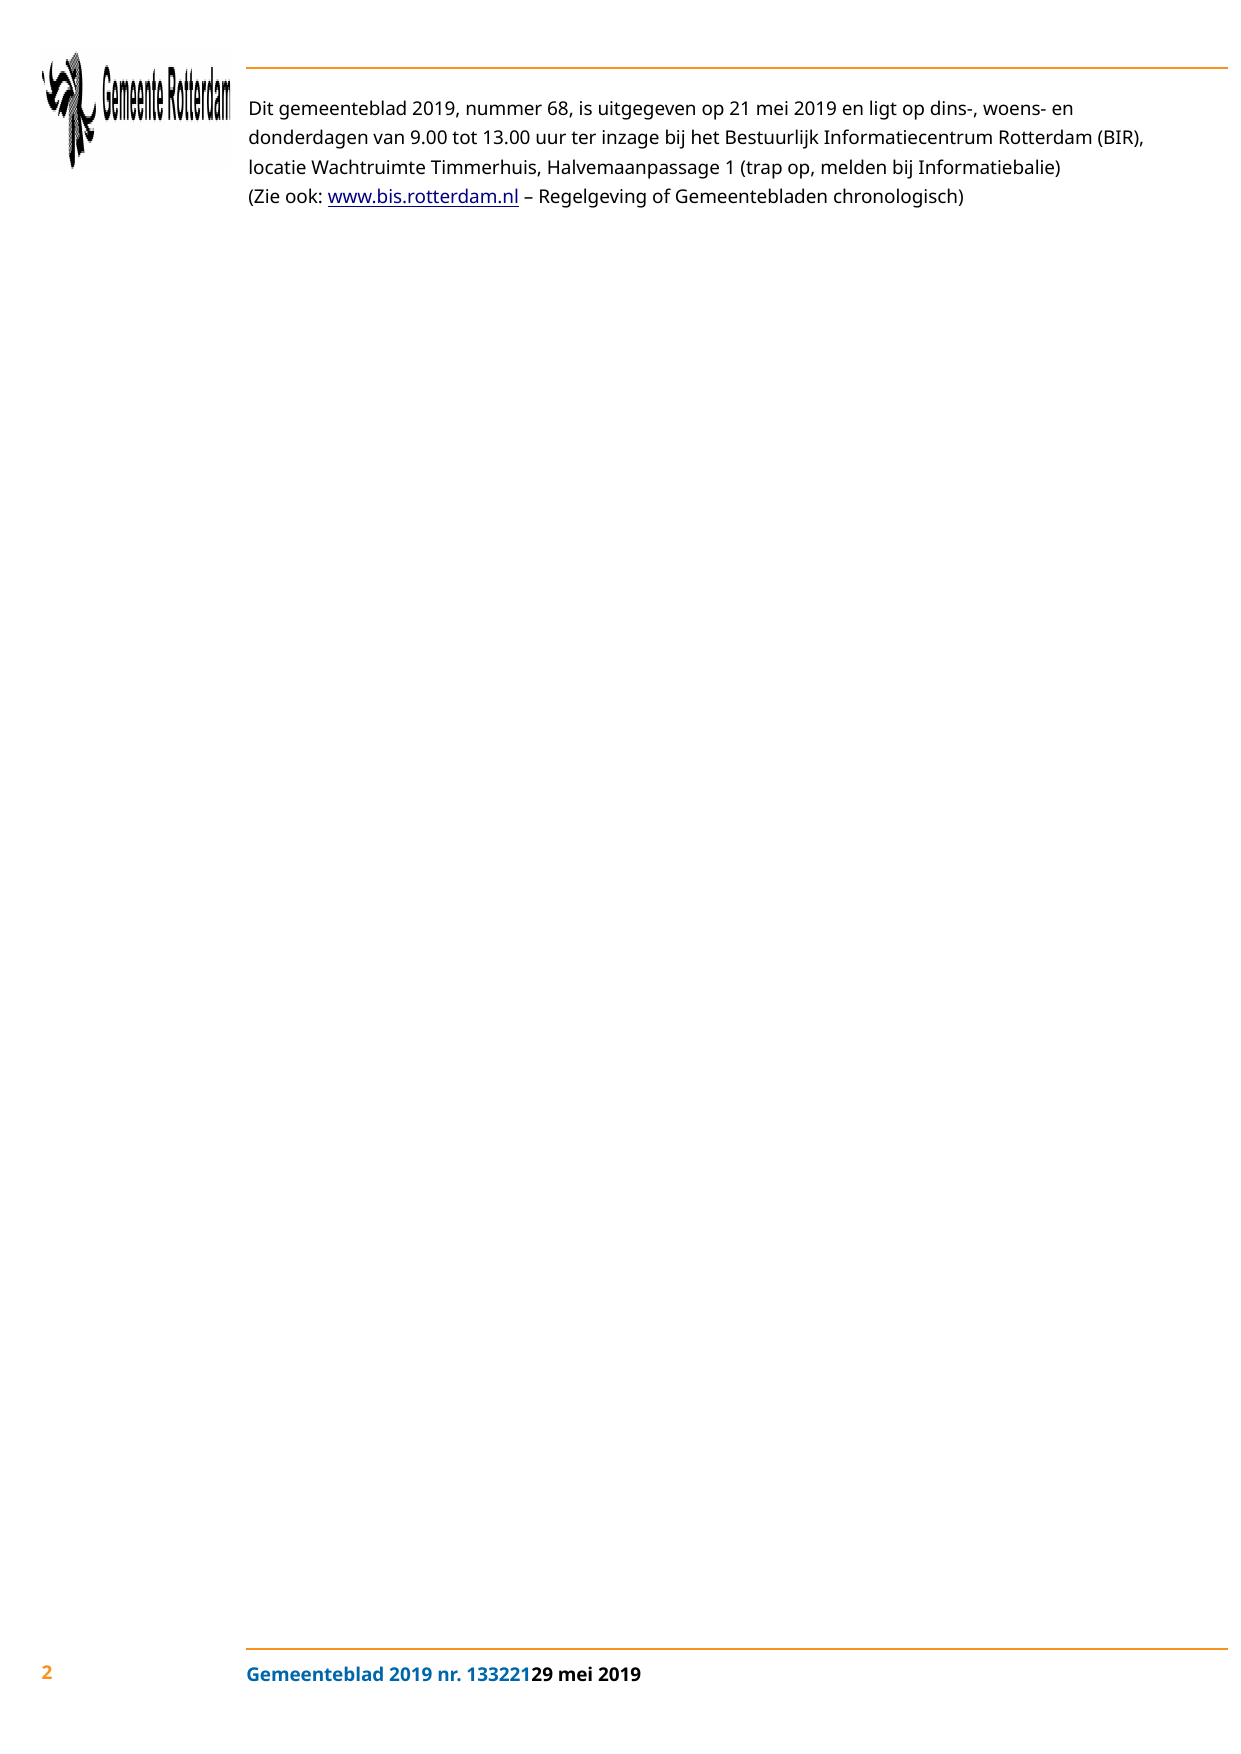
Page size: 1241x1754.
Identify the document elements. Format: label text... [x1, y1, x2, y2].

text Dit gemeenteblad 2019, nummer 68, is uitgegeven op 21 mei 2019 en ligt op dins-, woens- en donderdagen van 9.00 tot 13.00 uur ter inzage bij het Bestuurlijk Informatiecentrum Rotterdam (BIR), locatie Wachtruimte Timmerhuis, Halvemaanpassage 1 (trap op, melden bij Informatiebalie) [248, 95, 1152, 180]
text (Zie ook: www.bis.rotterdam.nl – Regelgeving of Gemeentebladen chronologisch) [248, 184, 1152, 209]
picture [41, 47, 231, 172]
